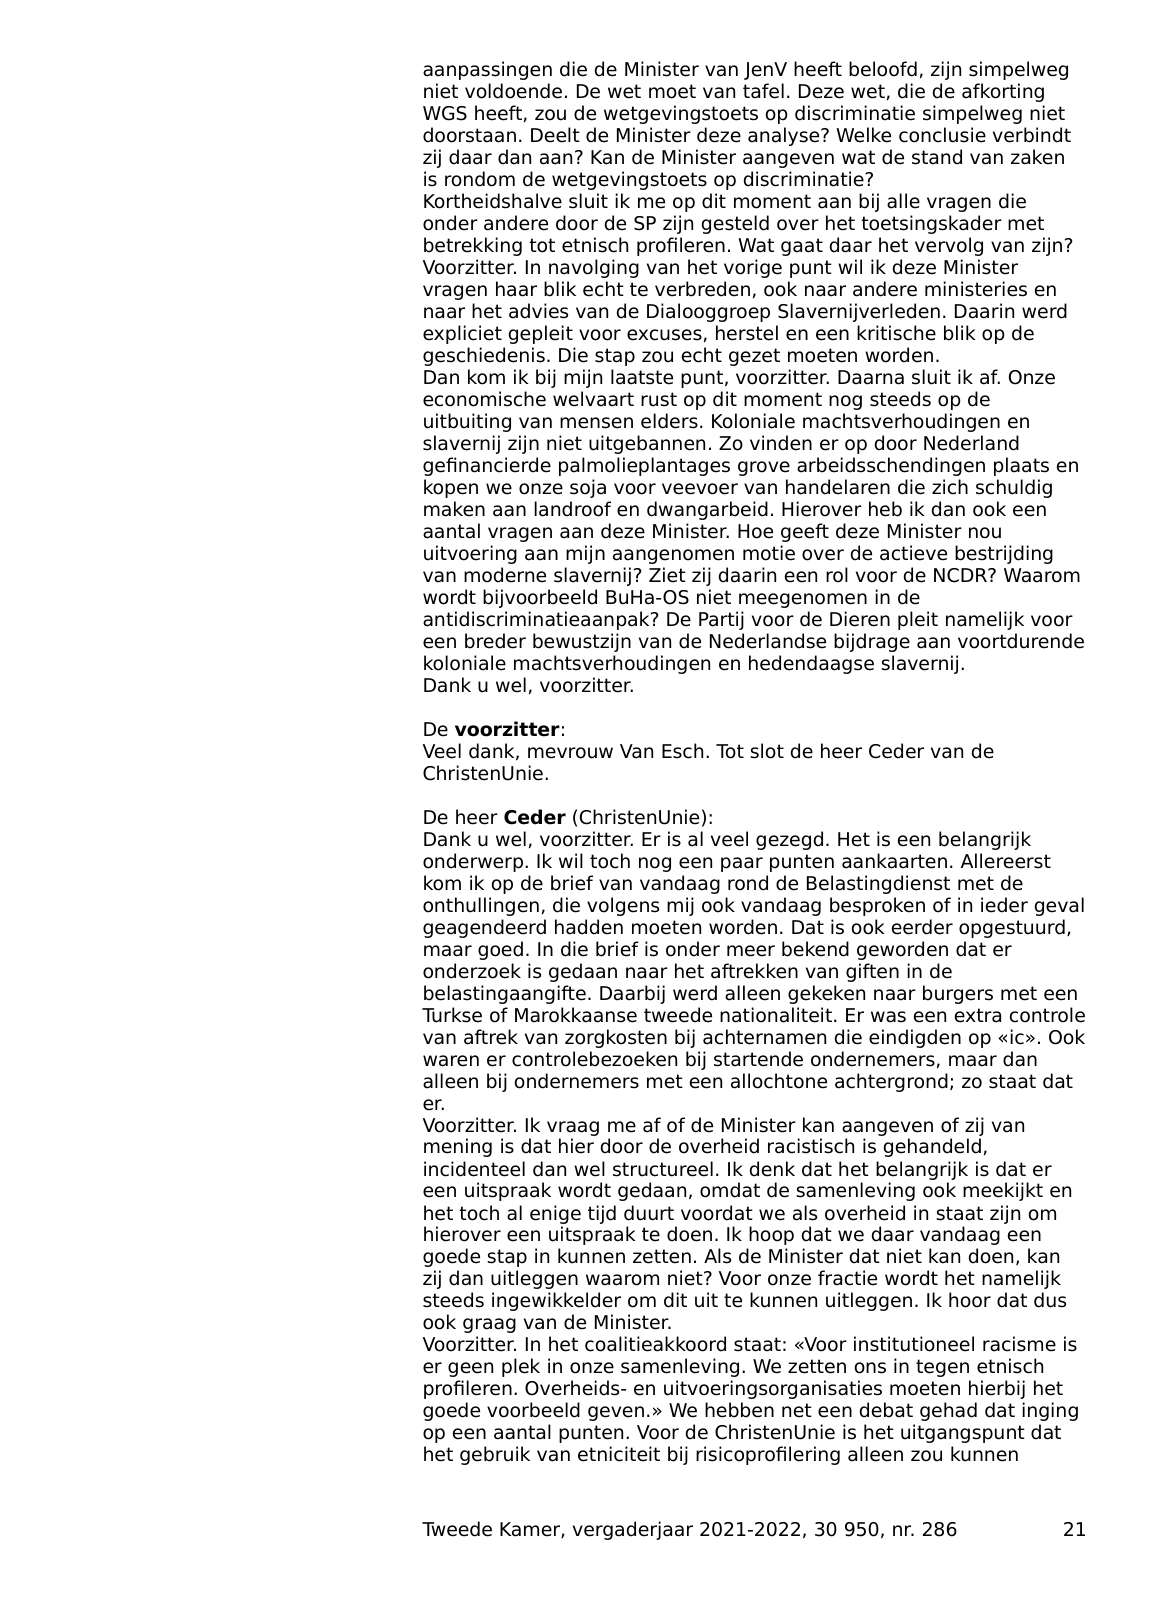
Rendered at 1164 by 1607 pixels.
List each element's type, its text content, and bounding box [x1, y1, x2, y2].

text Dank u wel, voorzitter. Er is al veel gezegd. Het is een belangrijk onderwerp. Ik wil toch nog een paar punten aankaarten. Allereerst kom ik op de brief van vandaag rond de Belastingdienst met de onthullingen, die volgens mij ook vandaag besproken of in ieder geval geagendeerd hadden moeten worden. Dat is ook eerder opgestuurd, maar goed. In die brief is onder meer bekend geworden dat er onderzoek is gedaan naar het aftrekken van giften in de belastingaangifte. Daarbij werd alleen gekeken naar burgers met een Turkse of Marokkaanse tweede nationaliteit. Er was een extra controle van aftrek van zorgkosten bij achternamen die eindigden op «ic». Ook waren er controlebezoeken bij startende ondernemers, maar dan alleen bij ondernemers met een allochtone achtergrond; zo staat dat er. [422, 829, 1087, 1114]
text Dan kom ik bij mijn laatste punt, voorzitter. Daarna sluit ik af. Onze economische welvaart rust op dit moment nog steeds op de uitbuiting van mensen elders. Koloniale machtsverhoudingen en slavernij zijn niet uitgebannen. Zo vinden er op door Nederland gefinancierde palmolieplantages grove arbeidsschendingen plaats en kopen we onze soja voor veevoer van handelaren die zich schuldig maken aan landroof en dwangarbeid. Hierover heb ik dan ook een aantal vragen aan deze Minister. Hoe geeft deze Minister nou uitvoering aan mijn aangenomen motie over de actieve bestrijding van moderne slavernij? Ziet zij daarin een rol voor de NCDR? Waarom wordt bijvoorbeeld BuHa-OS niet meegenomen in de antidiscriminatieaanpak? De Partij voor de Dieren pleit namelijk voor een breder bewustzijn van de Nederlandse bijdrage aan voortdurende koloniale machtsverhoudingen en hedendaagse slavernij. [422, 367, 1087, 674]
text De heer Ceder (ChristenUnie): [422, 807, 1087, 829]
text Voorzitter. In navolging van het vorige punt wil ik deze Minister vragen haar blik echt te verbreden, ook naar andere ministeries en naar het advies van de Dialooggroep Slavernijverleden. Daarin werd expliciet gepleit voor excuses, herstel en een kritische blik op de geschiedenis. Die stap zou echt gezet moeten worden. [422, 257, 1087, 367]
text aanpassingen die de Minister van JenV heeft beloofd, zijn simpelweg niet voldoende. De wet moet van tafel. Deze wet, die de afkorting WGS heeft, zou de wetgevingstoets op discriminatie simpelweg niet doorstaan. Deelt de Minister deze analyse? Welke conclusie verbindt zij daar dan aan? Kan de Minister aangeven wat de stand van zaken is rondom de wetgevingstoets op discriminatie? [422, 59, 1087, 191]
text Voorzitter. Ik vraag me af of de Minister kan aangeven of zij van mening is dat hier door de overheid racistisch is gehandeld, incidenteel dan wel structureel. Ik denk dat het belangrijk is dat er een uitspraak wordt gedaan, omdat de samenleving ook meekijkt en het toch al enige tijd duurt voordat we als overheid in staat zijn om hierover een uitspraak te doen. Ik hoop dat we daar vandaag een goede stap in kunnen zetten. Als de Minister dat niet kan doen, kan zij dan uitleggen waarom niet? Voor onze fractie wordt het namelijk steeds ingewikkelder om dit uit te kunnen uitleggen. Ik hoor dat dus ook graag van de Minister. [422, 1114, 1087, 1334]
text Veel dank, mevrouw Van Esch. Tot slot de heer Ceder van de ChristenUnie. [422, 741, 1087, 784]
text Kortheidshalve sluit ik me op dit moment aan bij alle vragen die onder andere door de SP zijn gesteld over het toetsingskader met betrekking tot etnisch profileren. Wat gaat daar het vervolg van zijn? [422, 191, 1087, 257]
text Dank u wel, voorzitter. [422, 674, 1087, 696]
text De voorzitter: [422, 719, 1087, 741]
text Voorzitter. In het coalitieakkoord staat: «Voor institutioneel racisme is er geen plek in onze samenleving. We zetten ons in tegen etnisch profileren. Overheids- en uitvoeringsorganisaties moeten hierbij het goede voorbeeld geven.» We hebben net een debat gehad dat inging op een aantal punten. Voor de ChristenUnie is het uitgangspunt dat het gebruik van etniciteit bij risicoprofilering alleen zou kunnen [422, 1334, 1087, 1466]
